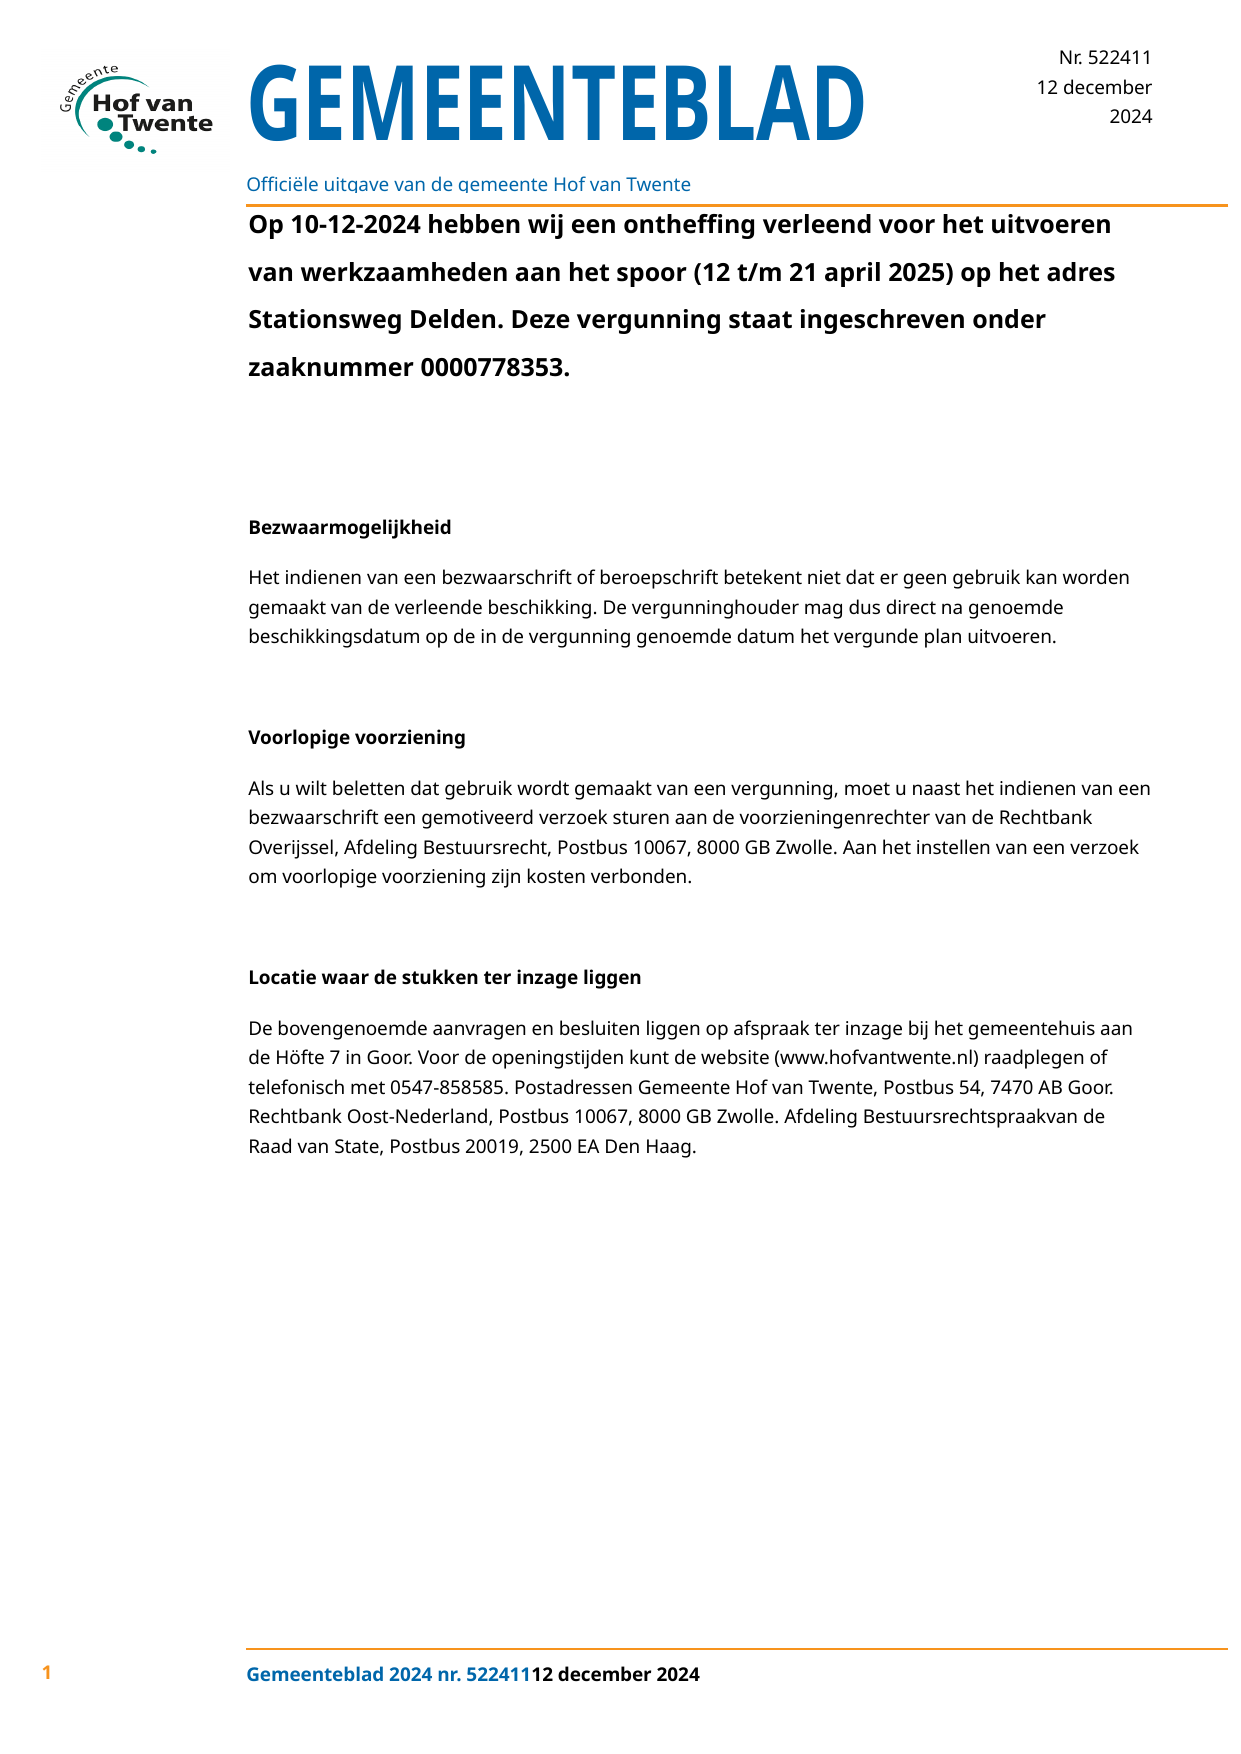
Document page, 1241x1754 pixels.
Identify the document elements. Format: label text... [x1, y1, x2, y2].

text Voorlopige voorziening [248, 724, 1152, 750]
text Locatie waar de stukken ter inzage liggen [248, 964, 1152, 990]
text Bezwaarmogelijkheid [248, 514, 1152, 540]
text Op 10-12-2024 hebben wij een ontheffing verleend voor het uitvoeren van werkzaamheden aan het spoor (12 t/m 21 april 2025) op het adres Stationsweg Delden. Deze vergunning staat ingeschreven onder zaaknummer 0000778353. [248, 207, 1152, 384]
picture [41, 47, 231, 172]
text Het indienen van een bezwaarschrift of beroepschrift betekent niet dat er geen gebruik kan worden gemaakt van de verleende beschikking. De vergunninghouder mag dus direct na genoemde beschikkingsdatum op de in de vergunning genoemde datum het vergunde plan uitvoeren. [248, 564, 1152, 649]
text Als u wilt beletten dat gebruik wordt gemaakt van een vergunning, moet u naast het indienen van een bezwaarschrift een gemotiveerd verzoek sturen aan de voorzieningenrechter van de Rechtbank Overijssel, Afdeling Bestuursrecht, Postbus 10067, 8000 GB Zwolle. Aan het instellen van een verzoek om voorlopige voorziening zijn kosten verbonden. [248, 775, 1152, 889]
text De bovengenoemde aanvragen en besluiten liggen op afspraak ter inzage bij het gemeentehuis aan de Höfte 7 in Goor. Voor de openingstijden kunt de website (www.hofvantwente.nl) raadplegen of telefonisch met 0547-858585. Postadressen Gemeente Hof van Twente, Postbus 54, 7470 AB Goor. Rechtbank Oost-Nederland, Postbus 10067, 8000 GB Zwolle. Afdeling Bestuursrechtspraakvan de Raad van State, Postbus 20019, 2500 EA Den Haag. [248, 1015, 1152, 1159]
